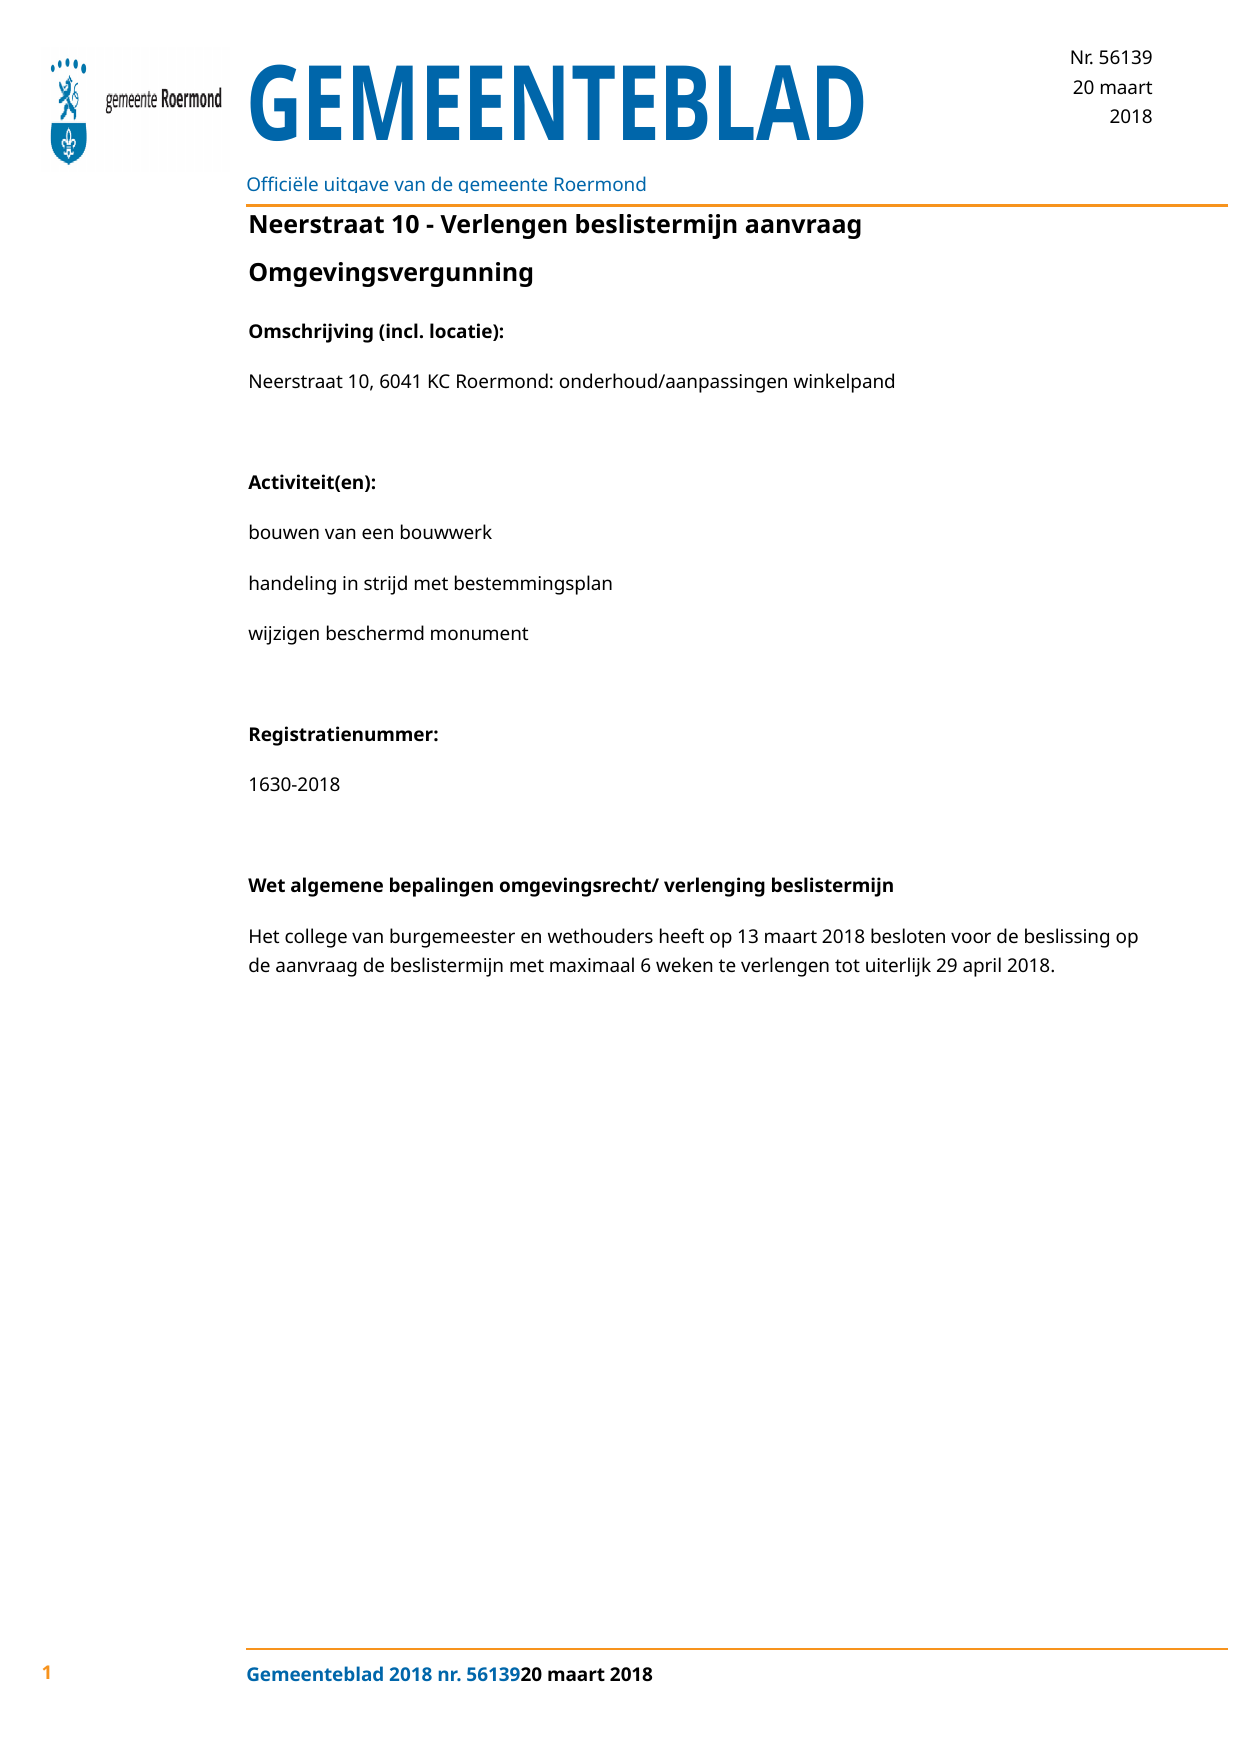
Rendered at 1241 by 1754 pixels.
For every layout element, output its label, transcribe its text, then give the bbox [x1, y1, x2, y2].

text Neerstraat 10, 6041 KC Roermond: onderhoud/aanpassingen winkelpand [248, 368, 1152, 394]
text wijzigen beschermd monument [248, 620, 1152, 646]
text Neerstraat 10 - Verlengen beslistermijn aanvraag Omgevingsvergunning [248, 207, 1152, 288]
text Wet algemene bepalingen omgevingsrecht/ verlenging beslistermijn [248, 872, 1152, 898]
text Registratienummer: [248, 721, 1152, 747]
picture [41, 47, 231, 172]
text Activiteit(en): [248, 469, 1152, 495]
text bouwen van een bouwwerk [248, 519, 1152, 545]
text 1630-2018 [248, 772, 1152, 797]
text Omschrijving (incl. locatie): [248, 318, 1152, 344]
text Het college van burgemeester en wethouders heeft op 13 maart 2018 besloten voor de beslissing op de aanvraag de beslistermijn met maximaal 6 weken te verlengen tot uiterlijk 29 april 2018. [248, 923, 1152, 978]
text handeling in strijd met bestemmingsplan [248, 570, 1152, 596]
